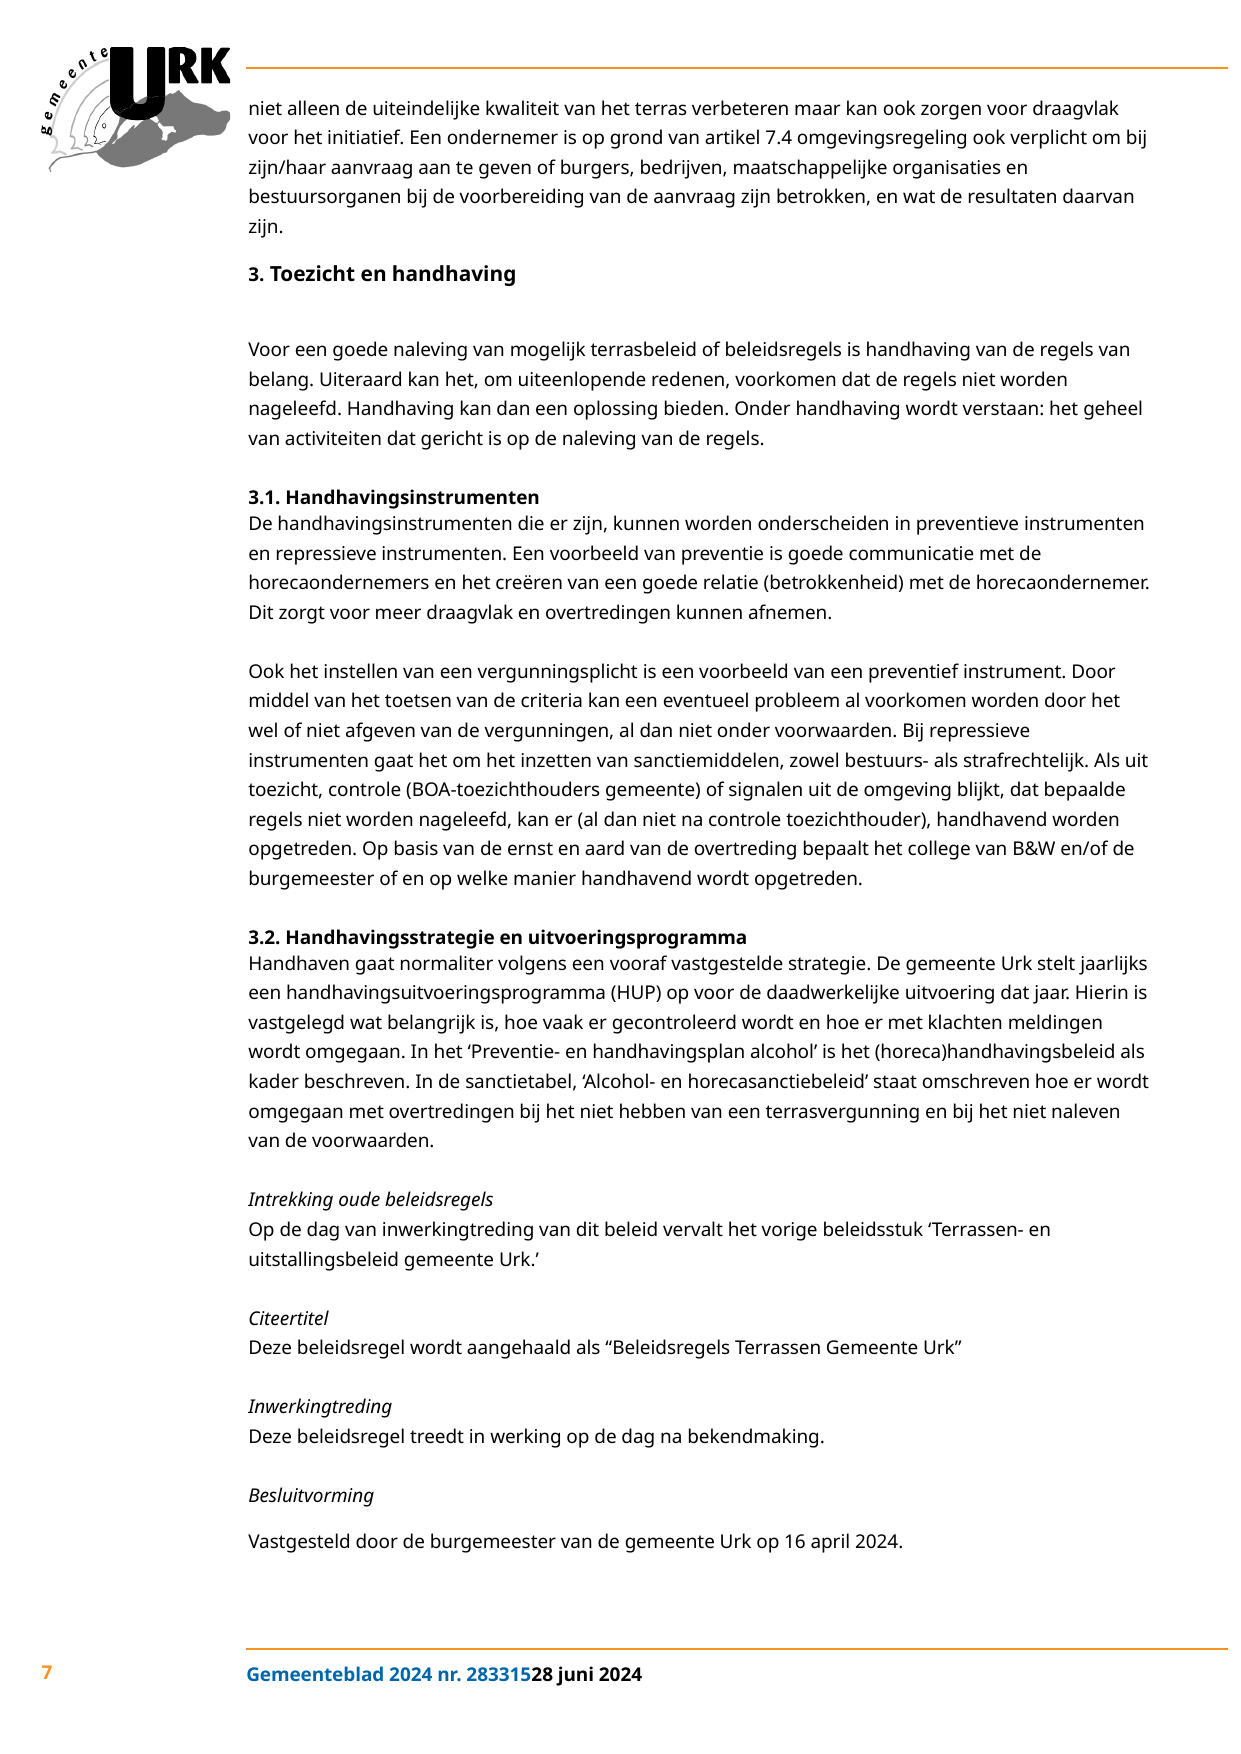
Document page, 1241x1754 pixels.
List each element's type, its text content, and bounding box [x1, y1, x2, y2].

text Op de dag van inwerkingtreding van dit beleid vervalt het vorige beleidsstuk ‘Terrassen- en uitstallingsbeleid gemeente Urk.’ [248, 1216, 1152, 1272]
text 3.1. Handhavingsinstrumenten [248, 484, 1152, 510]
text Handhaven gaat normaliter volgens een vooraf vastgestelde strategie. De gemeente Urk stelt jaarlijks een handhavingsuitvoeringsprogramma (HUP) op voor de daadwerkelijke uitvoering dat jaar. Hierin is vastgelegd wat belangrijk is, hoe vaak er gecontroleerd wordt en hoe er met klachten meldingen wordt omgegaan. In het ‘Preventie- en handhavingsplan alcohol’ is het (horeca)handhavingsbeleid als kader beschreven. In de sanctietabel, ‘Alcohol- en horecasanctiebeleid’ staat omschreven hoe er wordt omgegaan met overtredingen bij het niet hebben van een terrasvergunning en bij het niet naleven van de voorwaarden. [248, 950, 1152, 1153]
text Deze beleidsregel treedt in werking op de dag na bekendmaking. [248, 1423, 1152, 1449]
text De handhavingsinstrumenten die er zijn, kunnen worden onderscheiden in preventieve instrumenten en repressieve instrumenten. Een voorbeeld van preventie is goede communicatie met de horecaondernemers en het creëren van een goede relatie (betrokkenheid) met de horecaondernemer. Dit zorgt voor meer draagvlak en overtredingen kunnen afnemen. [248, 510, 1152, 624]
text 3. Toezicht en handhaving [248, 259, 1152, 287]
picture [41, 47, 231, 172]
text Vastgesteld door de burgemeester van de gemeente Urk op 16 april 2024. [248, 1528, 1152, 1554]
text Citeertitel [248, 1305, 1152, 1331]
text Voor een goede naleving van mogelijk terrasbeleid of beleidsregels is handhaving van de regels van belang. Uiteraard kan het, om uiteenlopende redenen, voorkomen dat de regels niet worden nageleefd. Handhaving kan dan een oplossing bieden. Onder handhaving wordt verstaan: het geheel van activiteiten dat gericht is op de naleving van de regels. [248, 336, 1152, 451]
text Deze beleidsregel wordt aangehaald als “Beleidsregels Terrassen Gemeente Urk” [248, 1334, 1152, 1360]
text Besluitvorming [248, 1482, 1152, 1508]
text niet alleen de uiteindelijke kwaliteit van het terras verbeteren maar kan ook zorgen voor draagvlak voor het initiatief. Een ondernemer is op grond van artikel 7.4 omgevingsregeling ook verplicht om bij zijn/haar aanvraag aan te geven of burgers, bedrijven, maatschappelijke organisaties en bestuursorganen bij de voorbereiding van de aanvraag zijn betrokken, en wat de resultaten daarvan zijn. [248, 95, 1152, 239]
text 3.2. Handhavingsstrategie en uitvoeringsprogramma [248, 924, 1152, 950]
text Intrekking oude beleidsregels [248, 1187, 1152, 1212]
text Ook het instellen van een vergunningsplicht is een voorbeeld van een preventief instrument. Door middel van het toetsen van de criteria kan een eventueel probleem al voorkomen worden door het wel of niet afgeven van de vergunningen, al dan niet onder voorwaarden. Bij repressieve instrumenten gaat het om het inzetten van sanctiemiddelen, zowel bestuurs- als strafrechtelijk. Als uit toezicht, controle (BOA-toezichthouders gemeente) of signalen uit de omgeving blijkt, dat bepaalde regels niet worden nageleefd, kan er (al dan niet na controle toezichthouder), handhavend worden opgetreden. Op basis van de ernst en aard van de overtreding bepaalt het college van B&W en/of de burgemeester of en op welke manier handhavend wordt opgetreden. [248, 658, 1152, 891]
text Inwerkingtreding [248, 1394, 1152, 1419]
